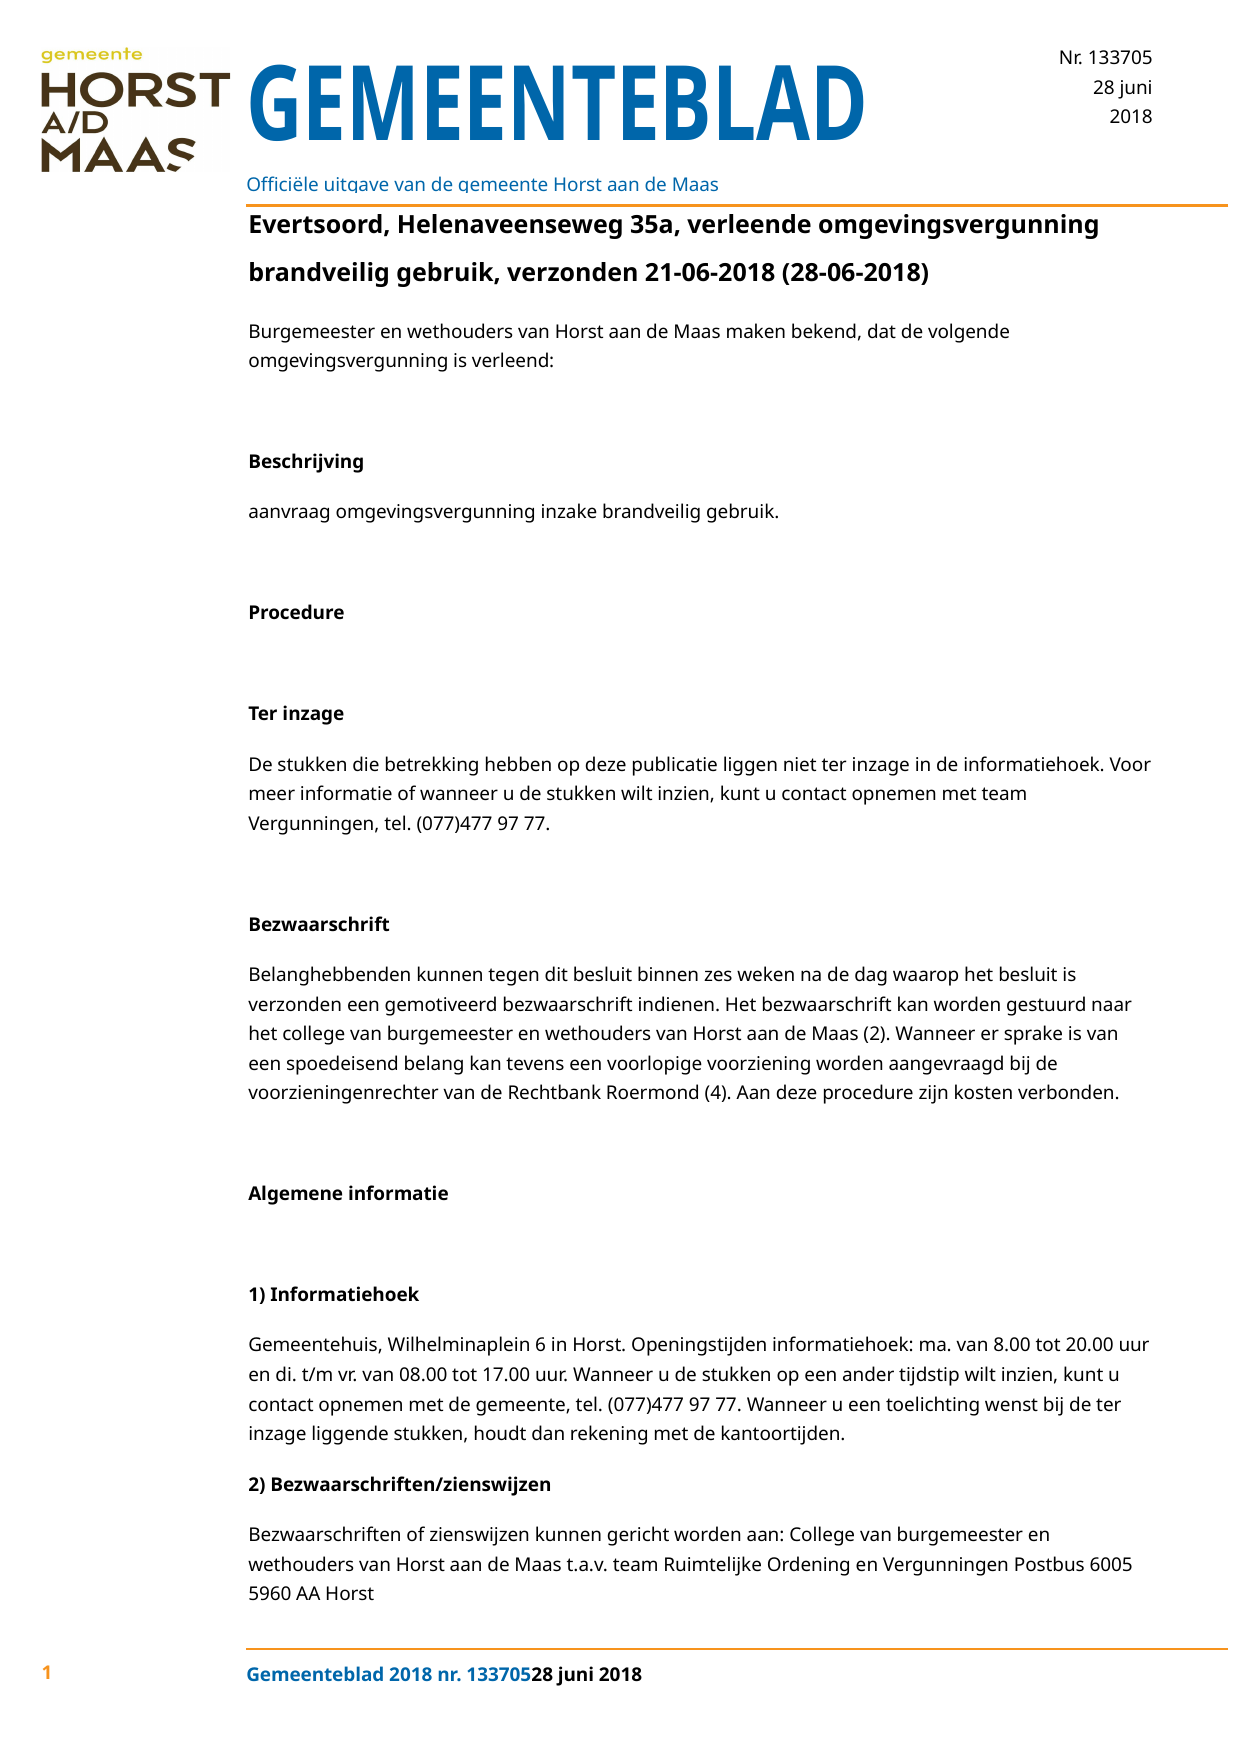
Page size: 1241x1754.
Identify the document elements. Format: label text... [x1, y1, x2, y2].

text Gemeentehuis, Wilhelminaplein 6 in Horst. Openingstijden informatiehoek: ma. van 8.00 tot 20.00 uur en di. t/m vr. van 08.00 tot 17.00 uur. Wanneer u de stukken op een ander tijdstip wilt inzien, kunt u contact opnemen met de gemeente, tel. (077)477 97 77. Wanneer u een toelichting wenst bij de ter inzage liggende stukken, houdt dan rekening met de kantoortijden. [248, 1332, 1152, 1446]
text Bezwaarschriften of zienswijzen kunnen gericht worden aan: College van burgemeester en wethouders van Horst aan de Maas t.a.v. team Ruimtelijke Ordening en Vergunningen Postbus 6005 5960 AA Horst [248, 1521, 1152, 1606]
text Belanghebbenden kunnen tegen dit besluit binnen zes weken na de dag waarop het besluit is verzonden een gemotiveerd bezwaarschrift indienen. Het bezwaarschrift kan worden gestuurd naar het college van burgemeester en wethouders van Horst aan de Maas (2). Wanneer er sprake is van een spoedeisend belang kan tevens een voorlopige voorziening worden aangevraagd bij de voorzieningenrechter van de Rechtbank Roermond (4). Aan deze procedure zijn kosten verbonden. [248, 961, 1152, 1105]
text Bezwaarschrift [248, 911, 1152, 937]
text Algemene informatie [248, 1180, 1152, 1206]
picture [41, 47, 231, 172]
text Procedure [248, 599, 1152, 625]
text 1) Informatiehoek [248, 1281, 1152, 1307]
text 2) Bezwaarschriften/zienswijzen [248, 1471, 1152, 1497]
text Burgemeester en wethouders van Horst aan de Maas maken bekend, dat de volgende omgevingsvergunning is verleend: [248, 318, 1152, 373]
text Ter inzage [248, 700, 1152, 726]
text Beschrijving [248, 448, 1152, 474]
text De stukken die betrekking hebben op deze publicatie liggen niet ter inzage in de informatiehoek. Voor meer informatie of wanneer u de stukken wilt inzien, kunt u contact opnemen met team Vergunningen, tel. (077)477 97 77. [248, 751, 1152, 836]
text aanvraag omgevingsvergunning inzake brandveilig gebruik. [248, 499, 1152, 524]
text Evertsoord, Helenaveenseweg 35a, verleende omgevingsvergunning brandveilig gebruik, verzonden 21-06-2018 (28-06-2018) [248, 207, 1152, 288]
